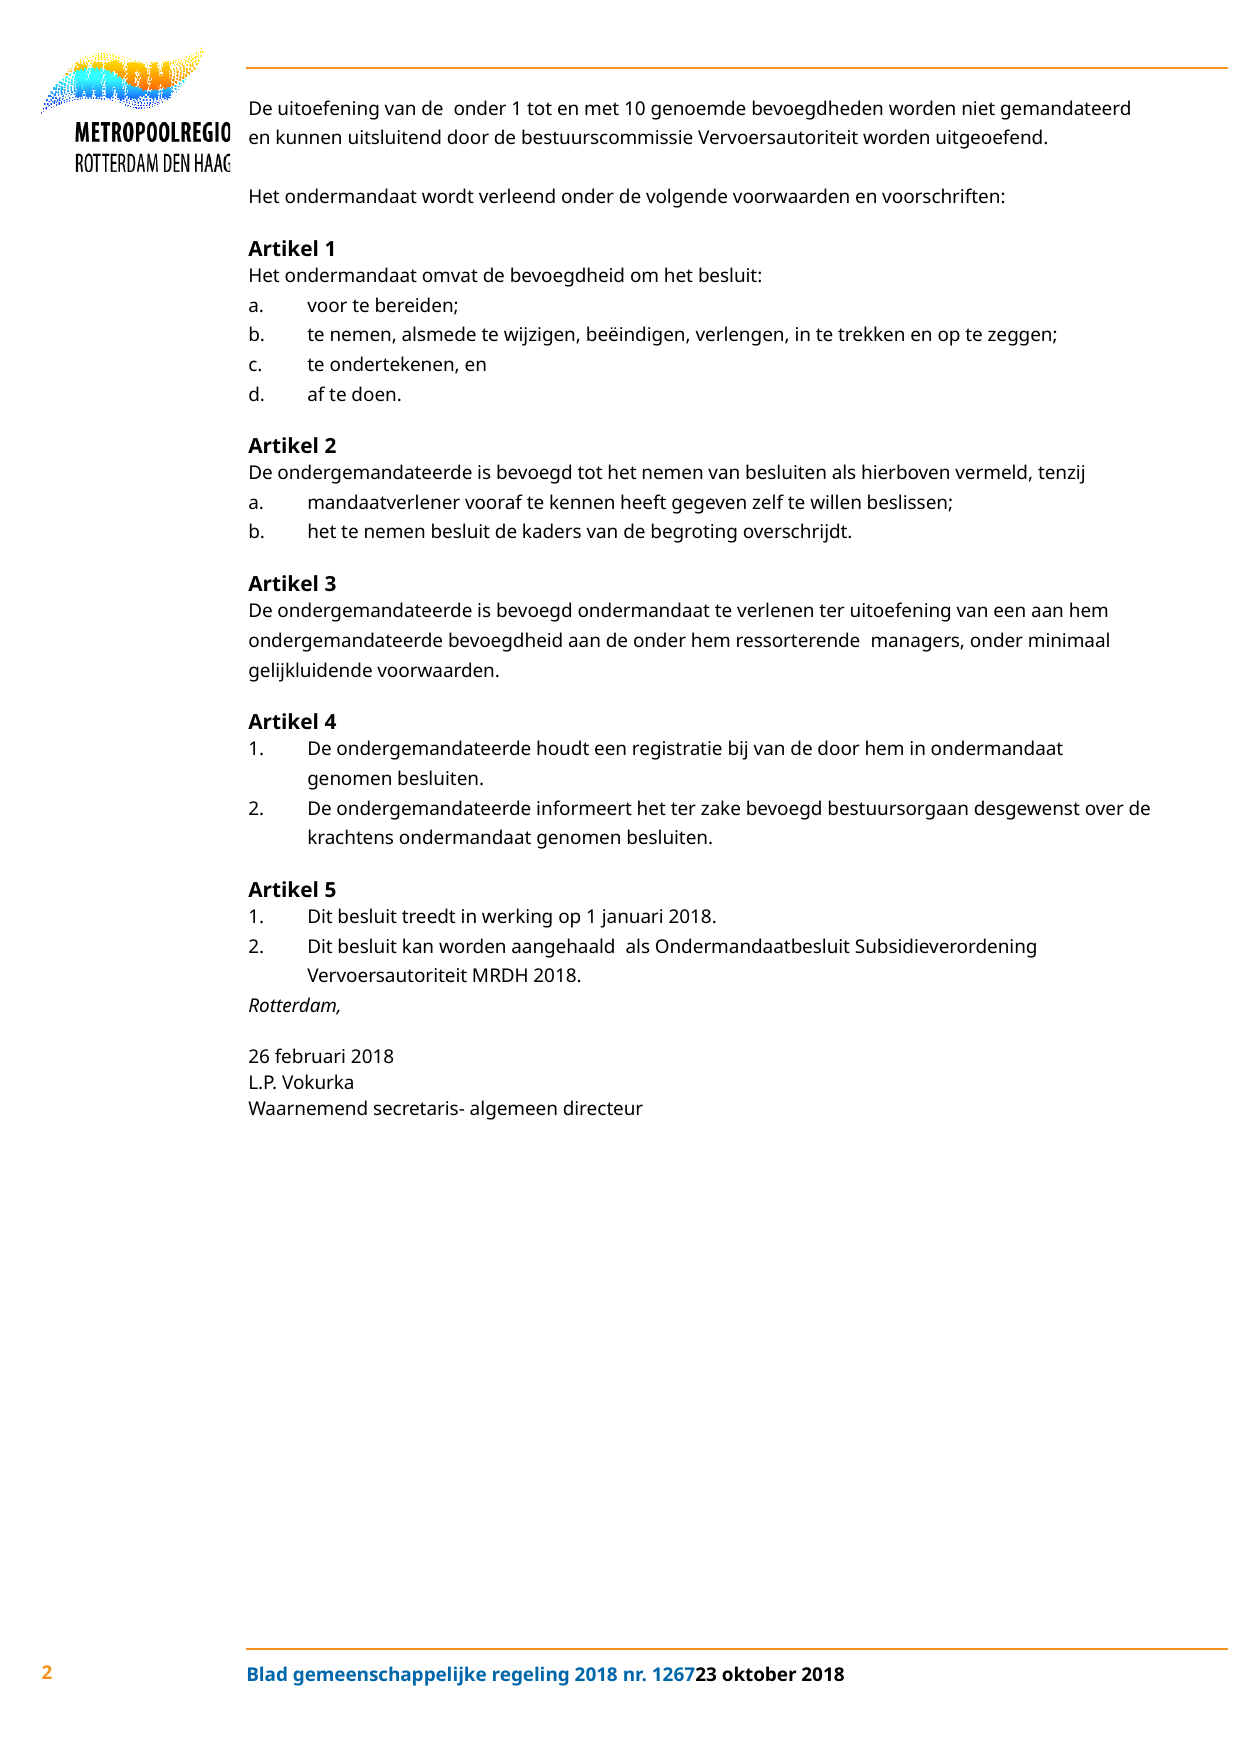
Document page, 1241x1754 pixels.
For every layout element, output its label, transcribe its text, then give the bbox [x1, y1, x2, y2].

text De ondergemandateerde is bevoegd tot het nemen van besluiten als hierboven vermeld, tenzij [248, 459, 1152, 485]
text Artikel 2 [248, 431, 1152, 459]
text Rotterdam, [248, 992, 1152, 1018]
picture [41, 47, 231, 172]
list het te nemen besluit de kaders van de begroting overschrijdt. [248, 519, 1152, 544]
text Artikel 5 [248, 875, 1152, 903]
list af te doen. [248, 381, 1152, 406]
list Dit besluit treedt in werking op 1 januari 2018. [248, 903, 1152, 929]
list te nemen, alsmede te wijzigen, beëindigen, verlengen, in te trekken en op te zeggen; [248, 322, 1152, 347]
text Artikel 4 [248, 707, 1152, 736]
text Het ondermandaat omvat de bevoegdheid om het besluit: [248, 262, 1152, 288]
text Waarnemend secretaris- algemeen directeur [248, 1095, 1152, 1121]
text De uitoefening van de onder 1 tot en met 10 genoemde bevoegdheden worden niet gemandateerd en kunnen uitsluitend door de bestuurscommissie Vervoersautoriteit worden uitgeoefend. [248, 95, 1152, 150]
text L.P. Vokurka [248, 1069, 1152, 1095]
list De ondergemandateerde informeert het ter zake bevoegd bestuursorgaan desgewenst over de krachtens ondermandaat genomen besluiten. [248, 795, 1152, 850]
text Het ondermandaat wordt verleend onder de volgende voorwaarden en voorschriften: [248, 183, 1152, 209]
text Artikel 1 [248, 234, 1152, 262]
list voor te bereiden; [248, 292, 1152, 318]
text Artikel 3 [248, 569, 1152, 598]
text 26 februari 2018 [248, 1043, 1152, 1069]
list te ondertekenen, en [248, 351, 1152, 377]
list Dit besluit kan worden aangehaald als Ondermandaatbesluit Subsidieverordening Vervoersautoriteit MRDH 2018. [248, 933, 1152, 988]
list mandaatverlener vooraf te kennen heeft gegeven zelf te willen beslissen; [248, 489, 1152, 515]
list De ondergemandateerde houdt een registratie bij van de door hem in ondermandaat genomen besluiten. [248, 736, 1152, 791]
text De ondergemandateerde is bevoegd ondermandaat te verlenen ter uitoefening van een aan hem ondergemandateerde bevoegdheid aan de onder hem ressorterende managers, onder minimaal gelijkluidende voorwaarden. [248, 598, 1152, 682]
